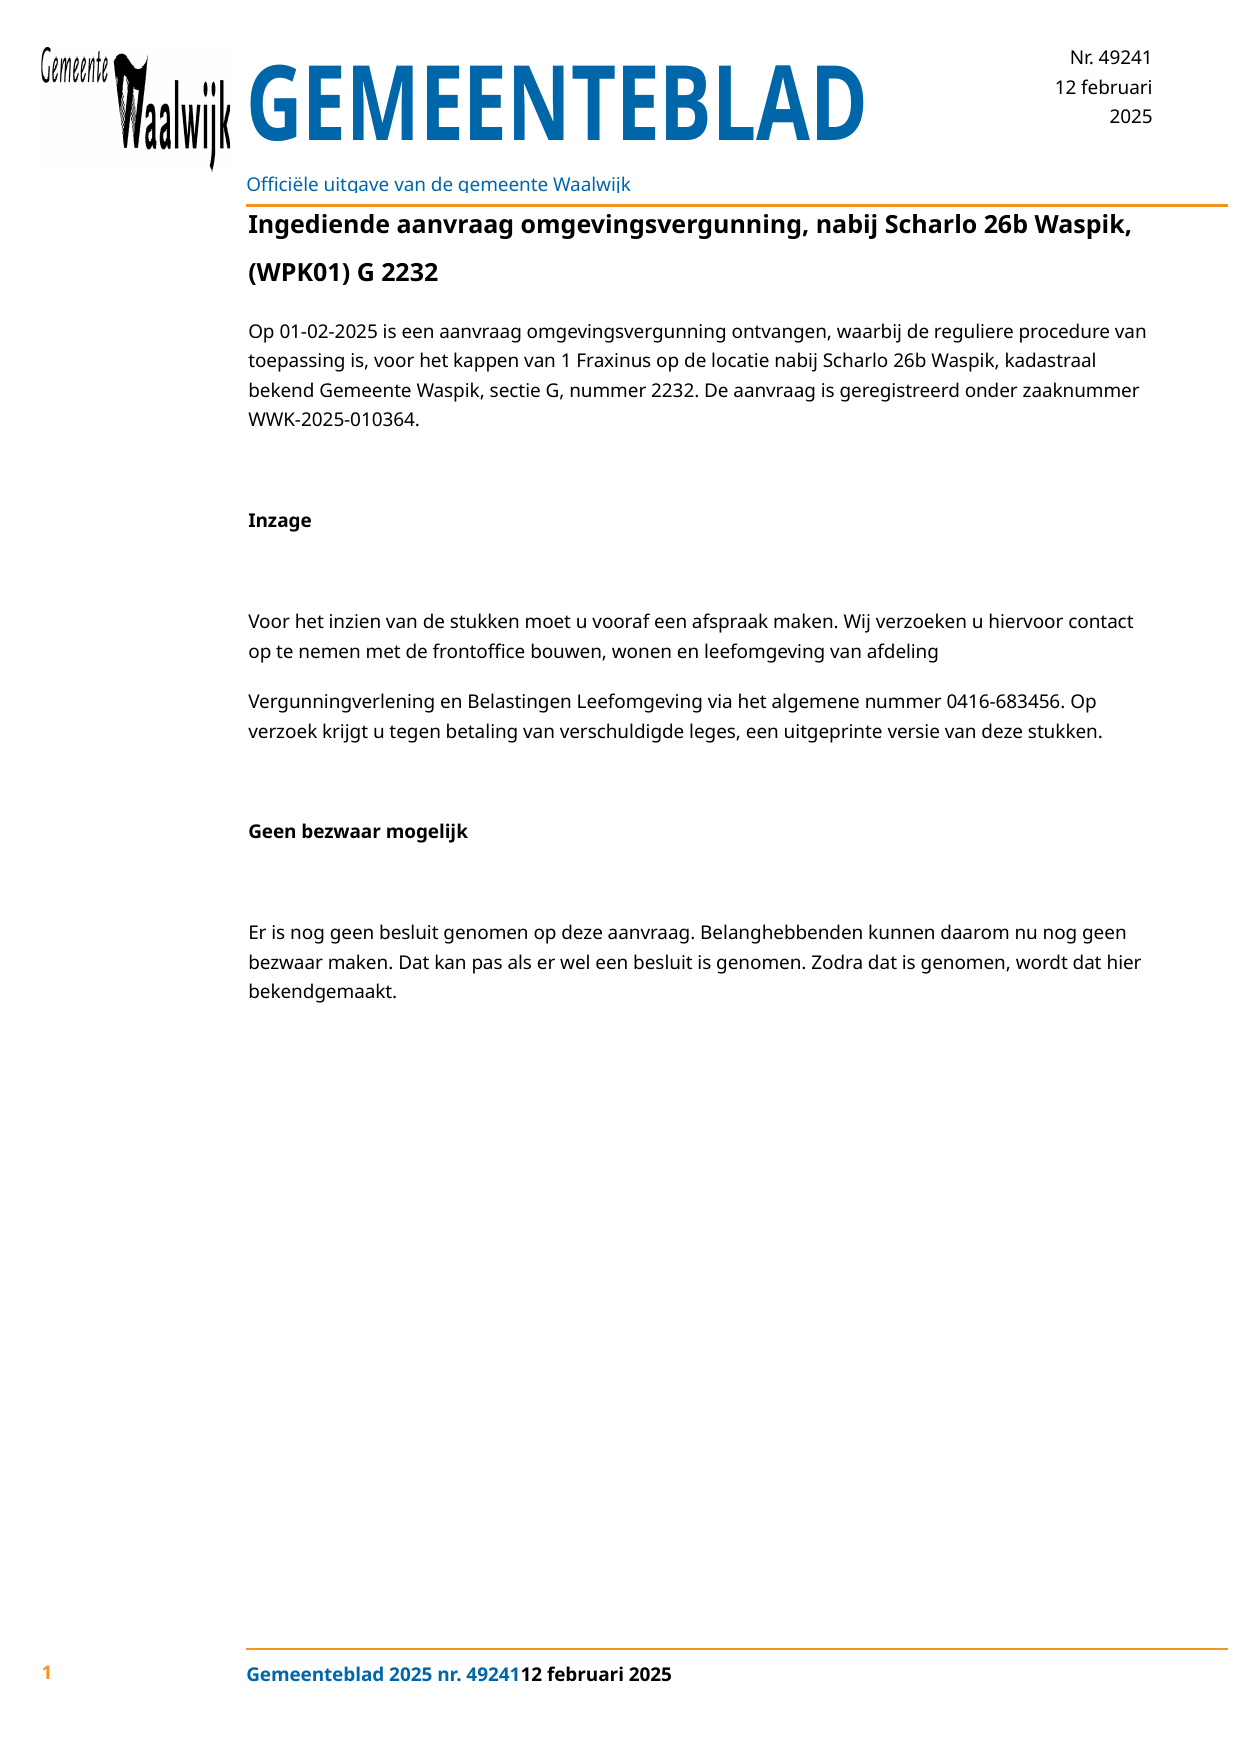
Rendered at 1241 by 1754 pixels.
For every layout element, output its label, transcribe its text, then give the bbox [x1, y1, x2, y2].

text Ingediende aanvraag omgevingsvergunning, nabij Scharlo 26b Waspik, (WPK01) G 2232 [248, 207, 1152, 288]
text Voor het inzien van de stukken moet u vooraf een afspraak maken. Wij verzoeken u hiervoor contact op te nemen met de frontoffice bouwen, wonen en leefomgeving van afdeling [248, 608, 1152, 664]
text Geen bezwaar mogelijk [248, 819, 1152, 844]
text Inzage [248, 507, 1152, 533]
text Vergunningverlening en Belastingen Leefomgeving via het algemene nummer 0416-683456. Op verzoek krijgt u tegen betaling van verschuldigde leges, een uitgeprinte versie van deze stukken. [248, 688, 1152, 744]
text Er is nog geen besluit genomen op deze aanvraag. Belanghebbenden kunnen daarom nu nog geen bezwaar maken. Dat kan pas als er wel een besluit is genomen. Zodra dat is genomen, wordt dat hier bekendgemaakt. [248, 919, 1152, 1004]
text Op 01-02-2025 is een aanvraag omgevingsvergunning ontvangen, waarbij de reguliere procedure van toepassing is, voor het kappen van 1 Fraxinus op de locatie nabij Scharlo 26b Waspik, kadastraal bekend Gemeente Waspik, sectie G, nummer 2232. De aanvraag is geregistreerd onder zaaknummer WWK-2025-010364. [248, 318, 1152, 432]
picture [41, 47, 231, 172]
